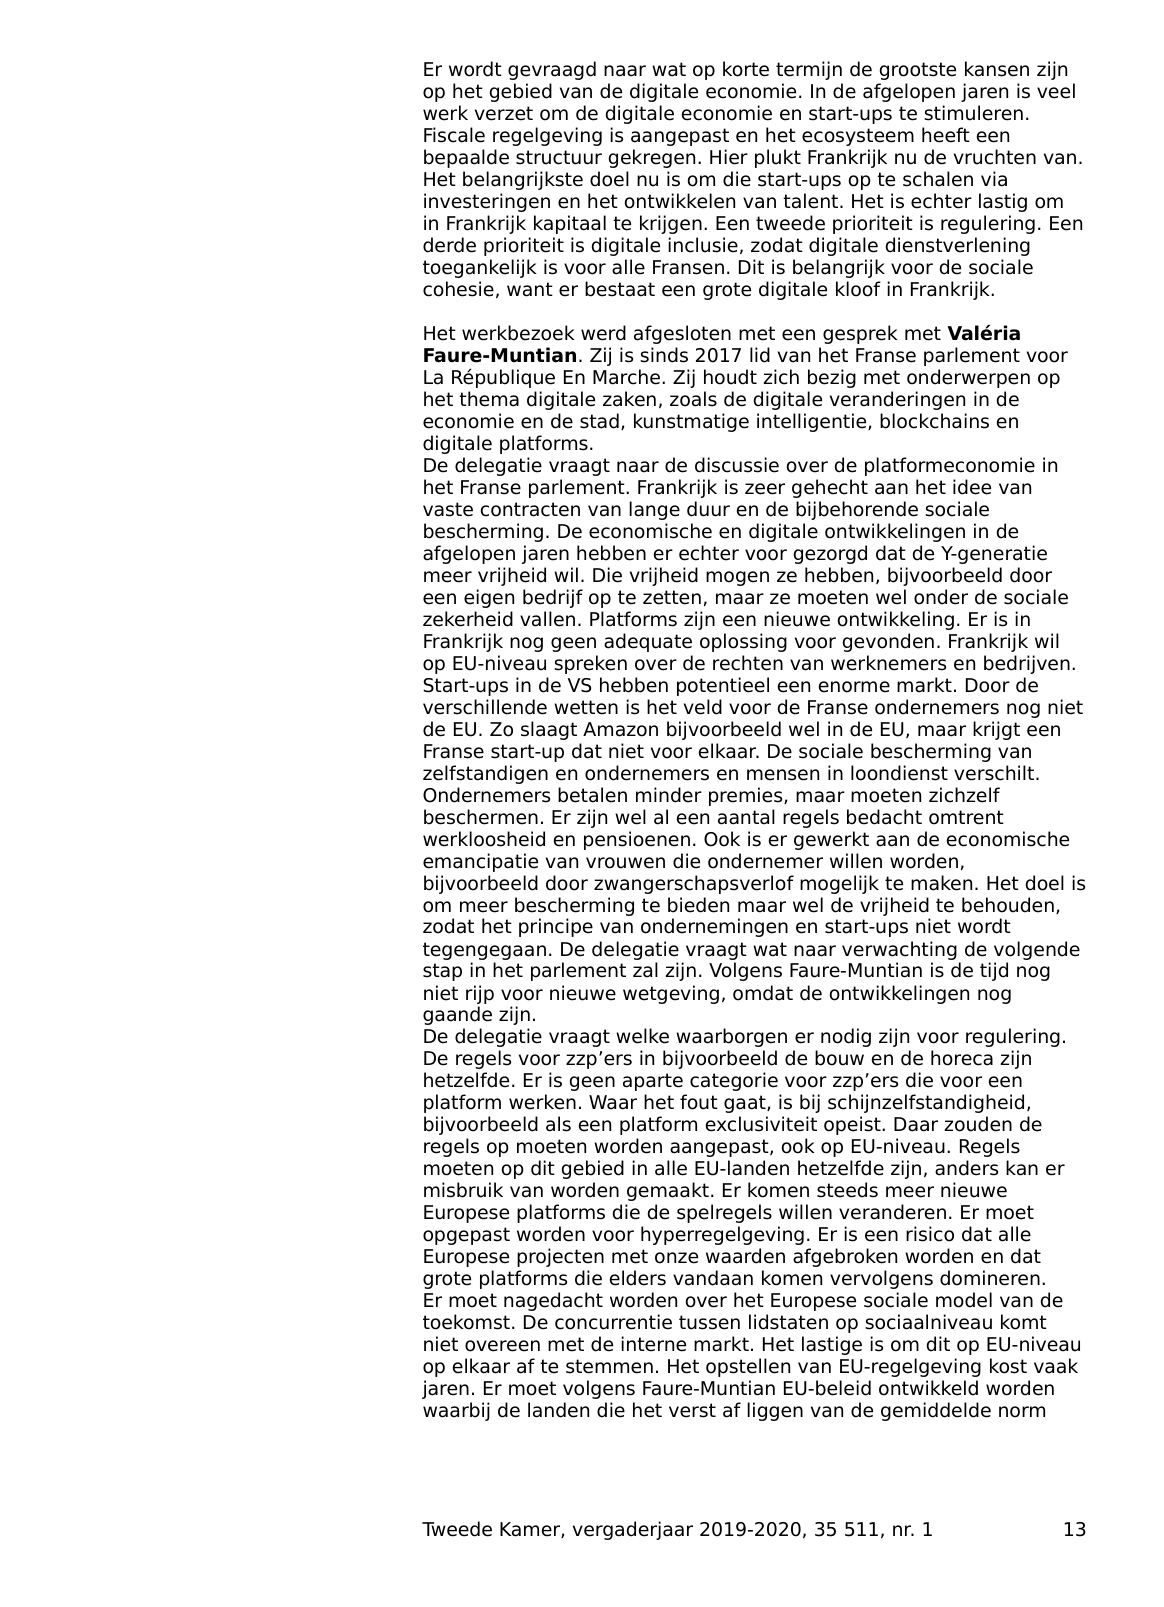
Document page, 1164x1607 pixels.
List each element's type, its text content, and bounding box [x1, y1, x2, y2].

text De delegatie vraagt naar de discussie over de platformeconomie in het Franse parlement. Frankrijk is zeer gehecht aan het idee van vaste contracten van lange duur en de bijbehorende sociale bescherming. De economische en digitale ontwikkelingen in de afgelopen jaren hebben er echter voor gezorgd dat de Y-generatie meer vrijheid wil. Die vrijheid mogen ze hebben, bijvoorbeeld door een eigen bedrijf op te zetten, maar ze moeten wel onder de sociale zekerheid vallen. Platforms zijn een nieuwe ontwikkeling. Er is in Frankrijk nog geen adequate oplossing voor gevonden. Frankrijk wil op EU-niveau spreken over de rechten van werknemers en bedrijven. Start-ups in de VS hebben potentieel een enorme markt. Door de verschillende wetten is het veld voor de Franse ondernemers nog niet de EU. Zo slaagt Amazon bijvoorbeeld wel in de EU, maar krijgt een Franse start-up dat niet voor elkaar. De sociale bescherming van zelfstandigen en ondernemers en mensen in loondienst verschilt. Ondernemers betalen minder premies, maar moeten zichzelf beschermen. Er zijn wel al een aantal regels bedacht omtrent werkloosheid en pensioenen. Ook is er gewerkt aan de economische emancipatie van vrouwen die ondernemer willen worden, bijvoorbeeld door zwangerschapsverlof mogelijk te maken. Het doel is om meer bescherming te bieden maar wel de vrijheid te behouden, zodat het principe van ondernemingen en start-ups niet wordt tegengegaan. De delegatie vraagt wat naar verwachting de volgende stap in het parlement zal zijn. Volgens Faure-Muntian is de tijd nog niet rijp voor nieuwe wetgeving, omdat de ontwikkelingen nog gaande zijn. [422, 455, 1087, 1026]
text Het werkbezoek werd afgesloten met een gesprek met Valéria Faure-Muntian. Zij is sinds 2017 lid van het Franse parlement voor La République En Marche. Zij houdt zich bezig met onderwerpen op het thema digitale zaken, zoals de digitale veranderingen in de economie en de stad, kunstmatige intelligentie, blockchains en digitale platforms. [422, 323, 1087, 455]
text De delegatie vraagt welke waarborgen er nodig zijn voor regulering. De regels voor zzp’ers in bijvoorbeeld de bouw en de horeca zijn hetzelfde. Er is geen aparte categorie voor zzp’ers die voor een platform werken. Waar het fout gaat, is bij schijnzelfstandigheid, bijvoorbeeld als een platform exclusiviteit opeist. Daar zouden de regels op moeten worden aangepast, ook op EU-niveau. Regels moeten op dit gebied in alle EU-landen hetzelfde zijn, anders kan er misbruik van worden gemaakt. Er komen steeds meer nieuwe Europese platforms die de spelregels willen veranderen. Er moet opgepast worden voor hyperregelgeving. Er is een risico dat alle Europese projecten met onze waarden afgebroken worden en dat grote platforms die elders vandaan komen vervolgens domineren. [422, 1026, 1087, 1290]
text Er moet nagedacht worden over het Europese sociale model van de toekomst. De concurrentie tussen lidstaten op sociaalniveau komt niet overeen met de interne markt. Het lastige is om dit op EU-niveau op elkaar af te stemmen. Het opstellen van EU-regelgeving kost vaak jaren. Er moet volgens Faure-Muntian EU-beleid ontwikkeld worden waarbij de landen die het verst af liggen van de gemiddelde norm [422, 1290, 1087, 1422]
text Er wordt gevraagd naar wat op korte termijn de grootste kansen zijn op het gebied van de digitale economie. In de afgelopen jaren is veel werk verzet om de digitale economie en start-ups te stimuleren. Fiscale regelgeving is aangepast en het ecosysteem heeft een bepaalde structuur gekregen. Hier plukt Frankrijk nu de vruchten van. Het belangrijkste doel nu is om die start-ups op te schalen via investeringen en het ontwikkelen van talent. Het is echter lastig om in Frankrijk kapitaal te krijgen. Een tweede prioriteit is regulering. Een derde prioriteit is digitale inclusie, zodat digitale dienstverlening toegankelijk is voor alle Fransen. Dit is belangrijk voor de sociale cohesie, want er bestaat een grote digitale kloof in Frankrijk. [422, 59, 1087, 301]
